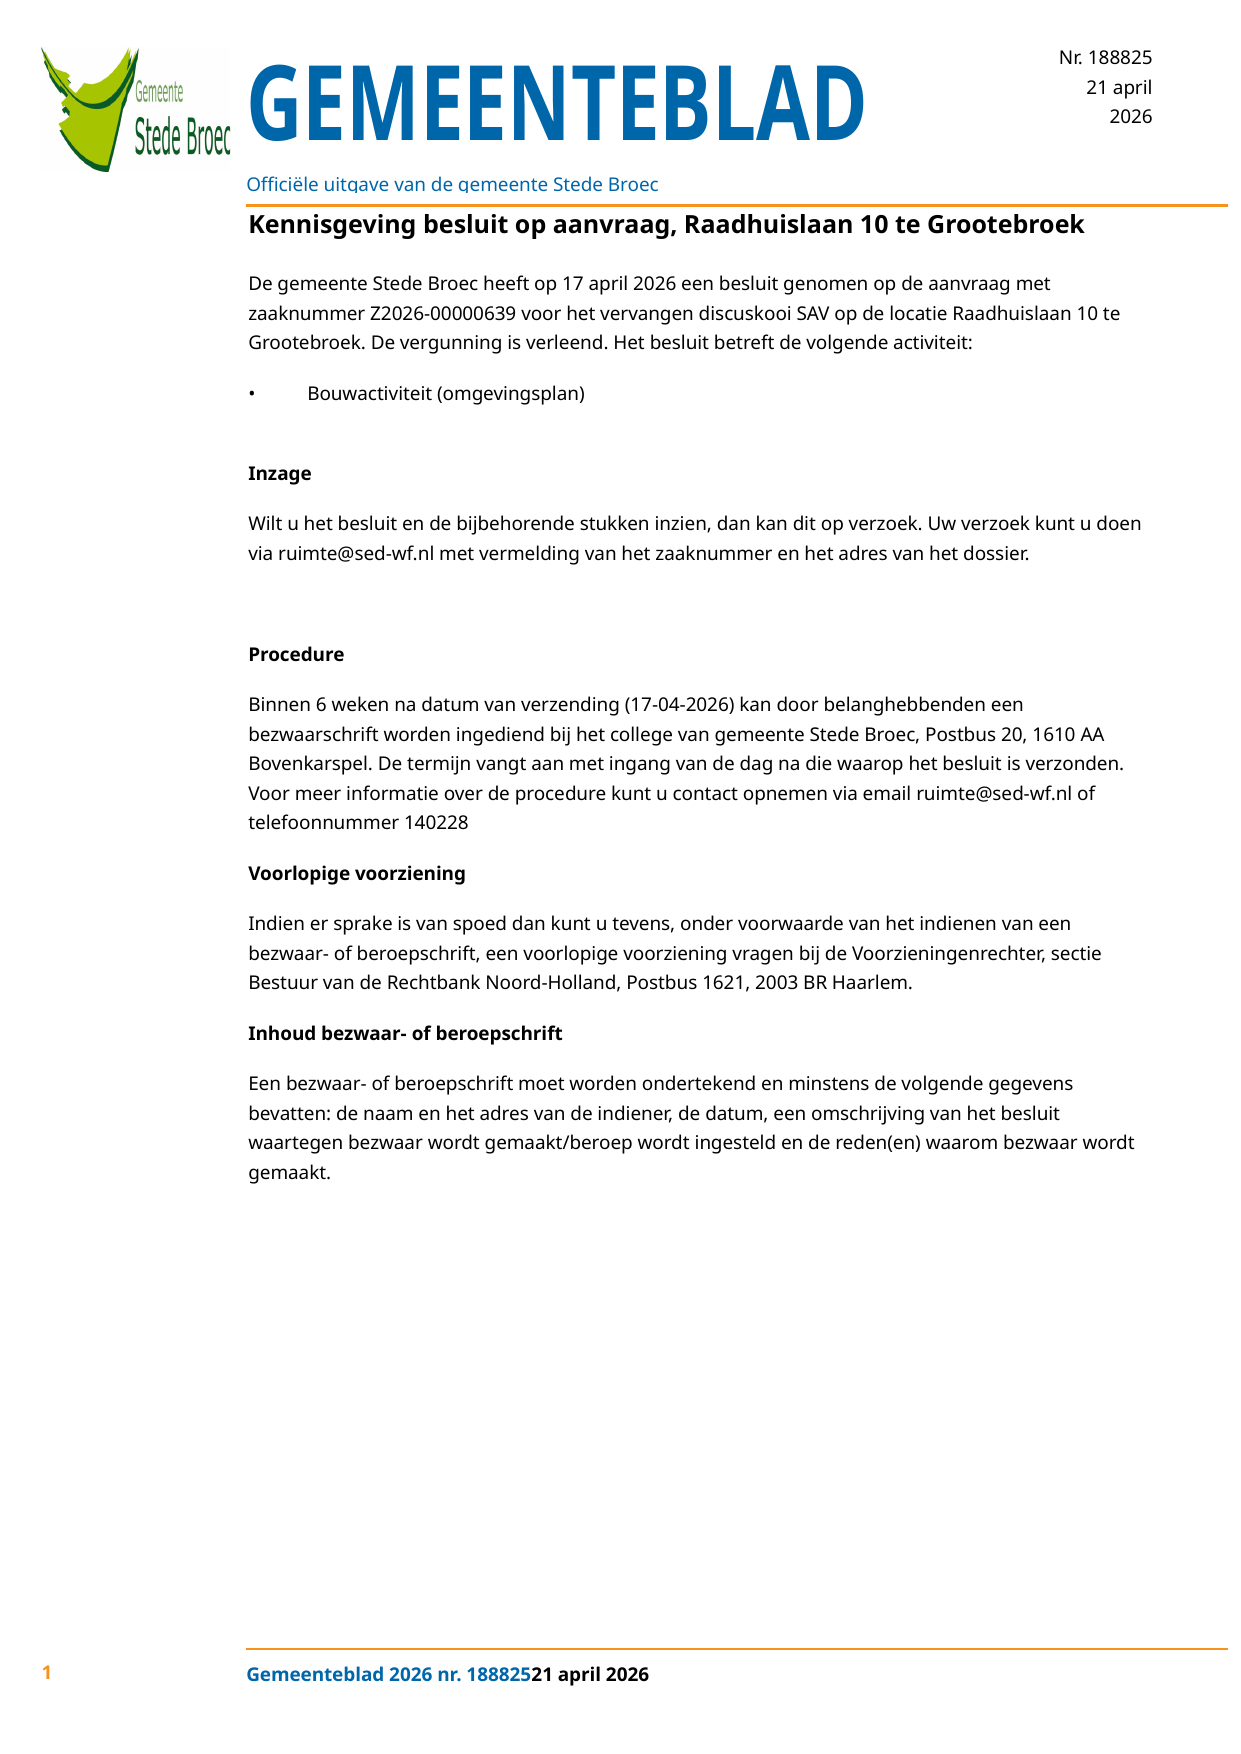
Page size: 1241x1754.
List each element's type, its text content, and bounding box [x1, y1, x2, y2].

text Voorlopige voorziening [248, 860, 1152, 886]
text Inhoud bezwaar- of beroepschrift [248, 1020, 1152, 1046]
list Bouwactiviteit (omgevingsplan) [248, 380, 1152, 406]
text Inzage [248, 460, 1152, 486]
text Procedure [248, 641, 1152, 666]
text Kennisgeving besluit op aanvraag, Raadhuislaan 10 te Grootebroek [248, 207, 1152, 241]
text De gemeente Stede Broec heeft op 17 april 2026 een besluit genomen op de aanvraag met zaaknummer Z2026-00000639 voor het vervangen discuskooi SAV op de locatie Raadhuislaan 10 te Grootebroek. De vergunning is verleend. Het besluit betreft de volgende activiteit: [248, 270, 1152, 355]
text Wilt u het besluit en de bijbehorende stukken inzien, dan kan dit op verzoek. Uw verzoek kunt u doen via ruimte@sed-wf.nl met vermelding van het zaaknummer en het adres van het dossier. [248, 510, 1152, 566]
text Binnen 6 weken na datum van verzending (17-04-2026) kan door belanghebbenden een bezwaarschrift worden ingediend bij het college van gemeente Stede Broec, Postbus 20, 1610 AA Bovenkarspel. De termijn vangt aan met ingang van de dag na die waarop het besluit is verzonden. Voor meer informatie over de procedure kunt u contact opnemen via email ruimte@sed-wf.nl of telefoonnummer 140228 [248, 691, 1152, 835]
text Een bezwaar- of beroepschrift moet worden ondertekend en minstens de volgende gegevens bevatten: de naam en het adres van de indiener, de datum, een omschrijving van het besluit waartegen bezwaar wordt gemaakt/beroep wordt ingesteld en de reden(en) waarom bezwaar wordt gemaakt. [248, 1070, 1152, 1185]
picture [41, 47, 231, 172]
text Indien er sprake is van spoed dan kunt u tevens, onder voorwaarde van het indienen van een bezwaar- of beroepschrift, een voorlopige voorziening vragen bij de Voorzieningenrechter, sectie Bestuur van de Rechtbank Noord-Holland, Postbus 1621, 2003 BR Haarlem. [248, 910, 1152, 995]
